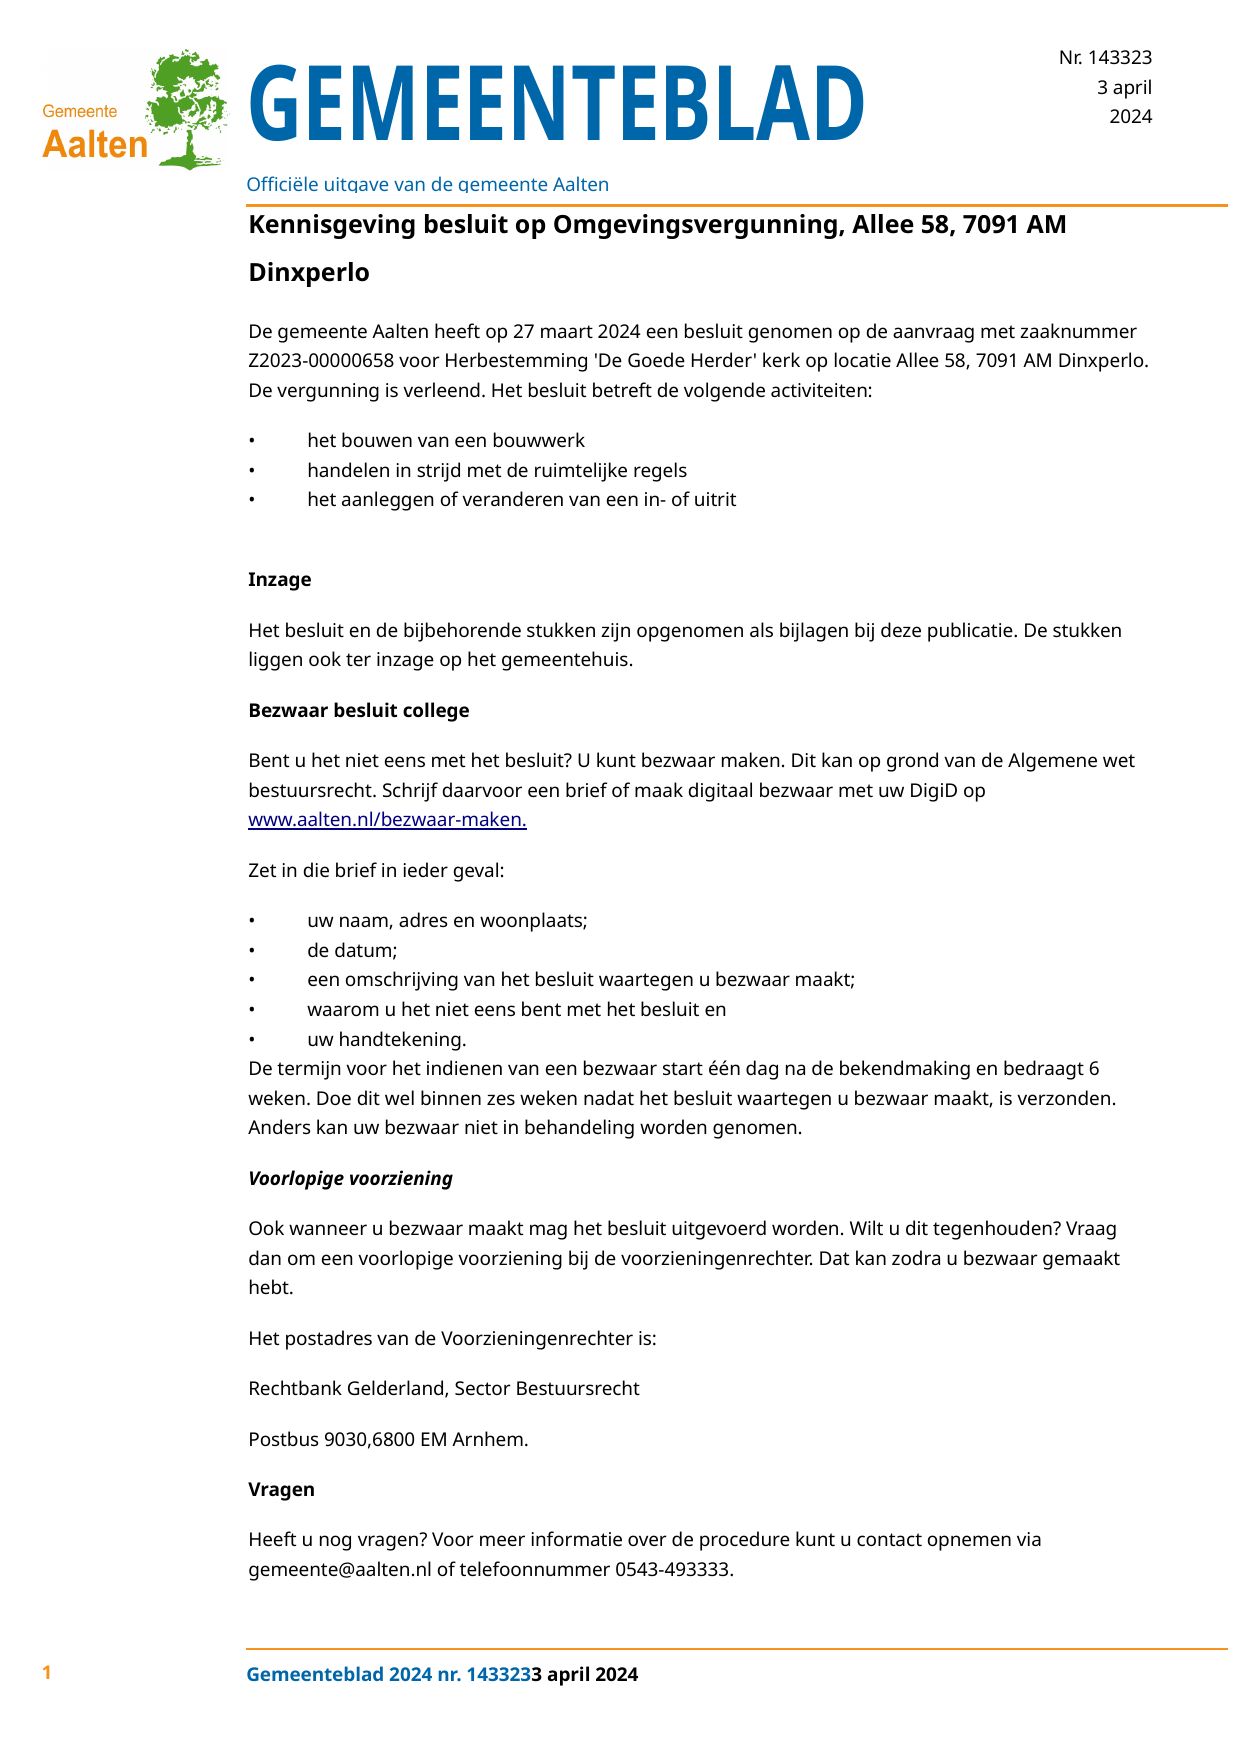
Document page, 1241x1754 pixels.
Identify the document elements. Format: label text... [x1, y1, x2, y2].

text Postbus 9030,6800 EM Arnhem. [248, 1426, 1152, 1452]
picture [41, 47, 231, 172]
list het aanleggen of veranderen van een in- of uitrit [248, 487, 1152, 512]
list het bouwen van een bouwwerk [248, 427, 1152, 453]
list uw naam, adres en woonplaats; [248, 907, 1152, 933]
text Bent u het niet eens met het besluit? U kunt bezwaar maken. Dit kan op grond van de Algemene wet bestuursrecht. Schrijf daarvoor een brief of maak digitaal bezwaar met uw DigiD op www.aalten.nl/bezwaar-maken. [248, 747, 1152, 832]
list uw handtekening. [248, 1026, 1152, 1052]
text Kennisgeving besluit op Omgevingsvergunning, Allee 58, 7091 AM Dinxperlo [248, 207, 1152, 288]
list waarom u het niet eens bent met het besluit en [248, 996, 1152, 1022]
text Heeft u nog vragen? Voor meer informatie over de procedure kunt u contact opnemen via gemeente@aalten.nl of telefoonnummer 0543-493333. [248, 1527, 1152, 1582]
list handelen in strijd met de ruimtelijke regels [248, 457, 1152, 483]
text Bezwaar besluit college [248, 697, 1152, 723]
text Voorlopige voorziening [248, 1165, 1152, 1191]
text De gemeente Aalten heeft op 27 maart 2024 een besluit genomen op de aanvraag met zaaknummer Z2023-00000658 voor Herbestemming 'De Goede Herder' kerk op locatie Allee 58, 7091 AM Dinxperlo. De vergunning is verleend. Het besluit betreft de volgende activiteiten: [248, 318, 1152, 403]
list een omschrijving van het besluit waartegen u bezwaar maakt; [248, 967, 1152, 992]
text De termijn voor het indienen van een bezwaar start één dag na de bekendmaking en bedraagt 6 weken. Doe dit wel binnen zes weken nadat het besluit waartegen u bezwaar maakt, is verzonden. Anders kan uw bezwaar niet in behandeling worden genomen. [248, 1055, 1152, 1140]
list de datum; [248, 937, 1152, 963]
text Ook wanneer u bezwaar maakt mag het besluit uitgevoerd worden. Wilt u dit tegenhouden? Vraag dan om een voorlopige voorziening bij de voorzieningenrechter. Dat kan zodra u bezwaar gemaakt hebt. [248, 1215, 1152, 1300]
text Vragen [248, 1476, 1152, 1502]
text Zet in die brief in ieder geval: [248, 857, 1152, 883]
text Het postadres van de Voorzieningenrechter is: [248, 1325, 1152, 1351]
text Inzage [248, 567, 1152, 592]
text Rechtbank Gelderland, Sector Bestuursrecht [248, 1375, 1152, 1401]
text Het besluit en de bijbehorende stukken zijn opgenomen als bijlagen bij deze publicatie. De stukken liggen ook ter inzage op het gemeentehuis. [248, 617, 1152, 672]
